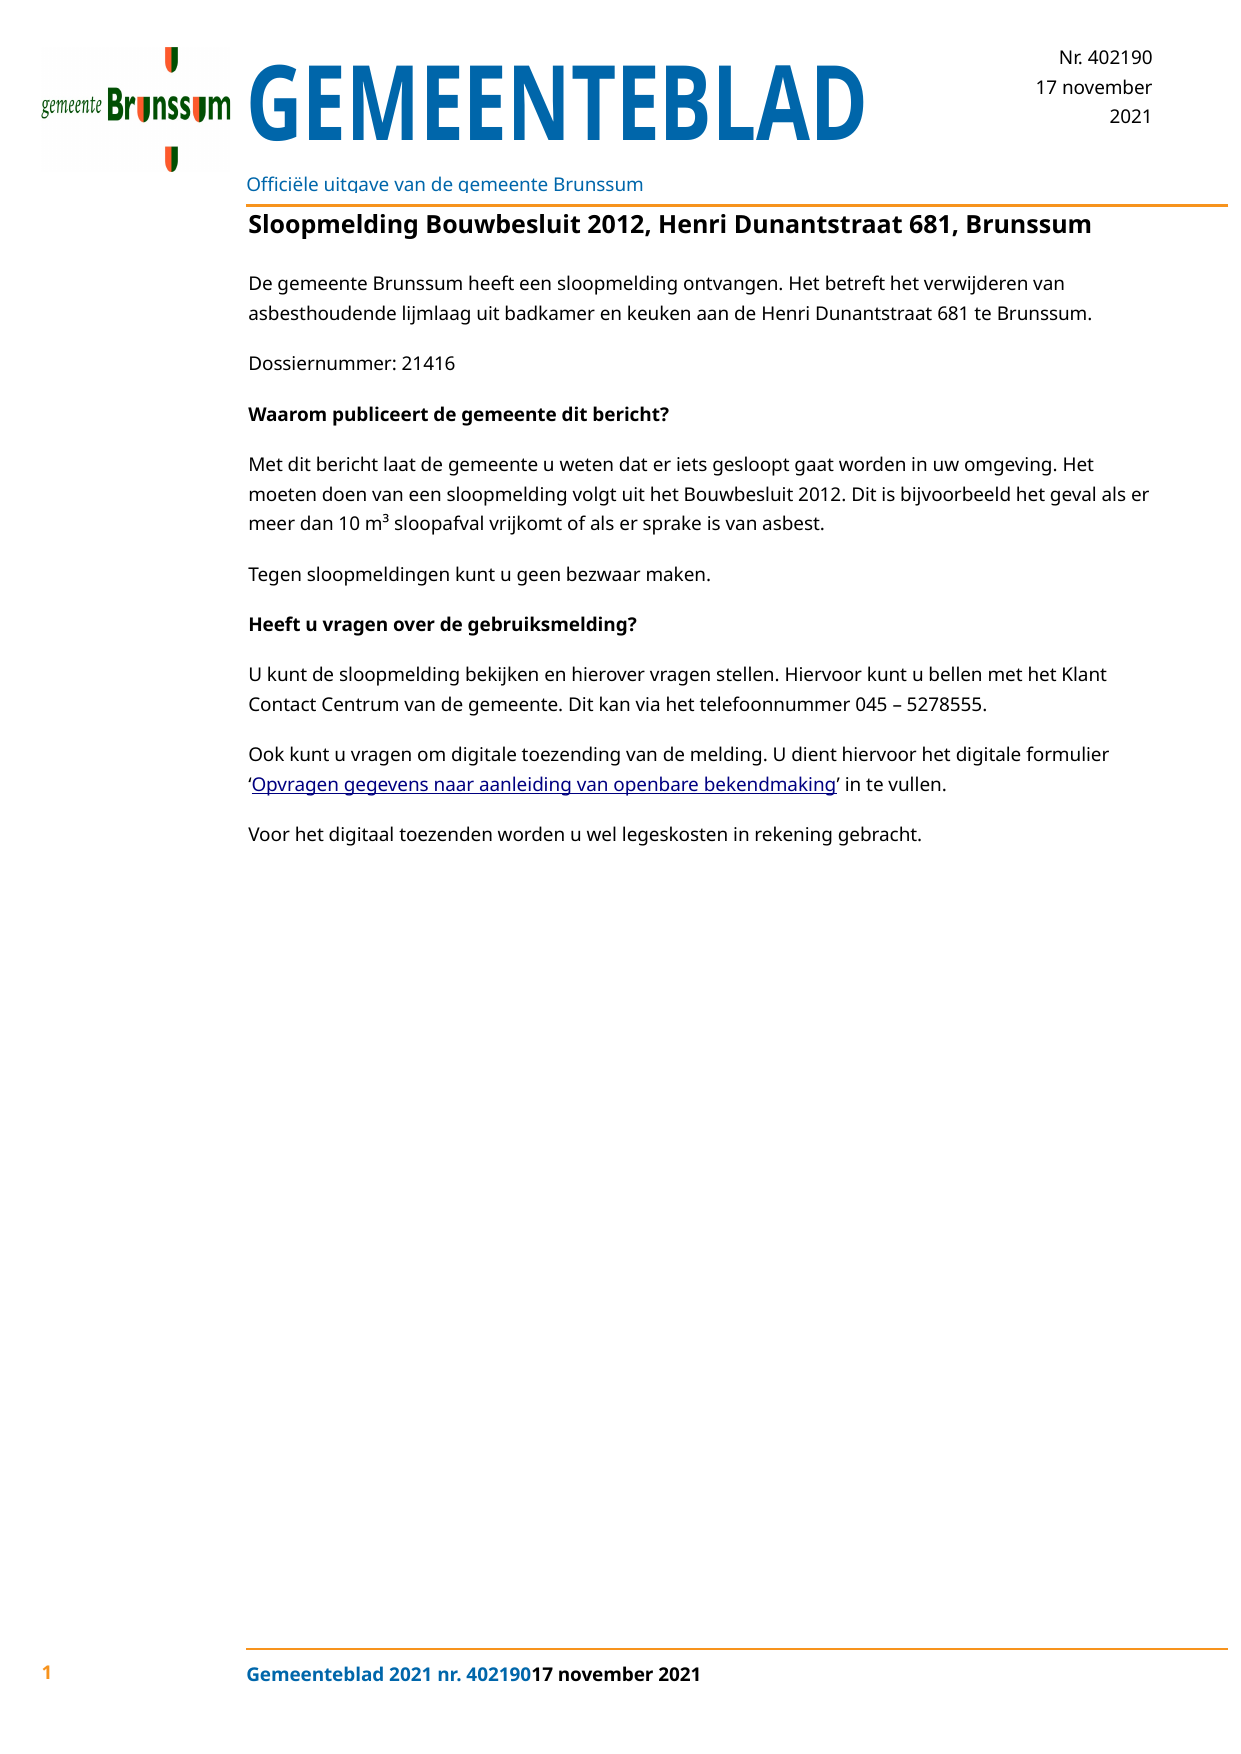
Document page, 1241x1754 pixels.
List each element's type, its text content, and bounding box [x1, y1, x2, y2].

text Sloopmelding Bouwbesluit 2012, Henri Dunantstraat 681, Brunssum [248, 207, 1152, 241]
text Ook kunt u vragen om digitale toezending van de melding. U dient hiervoor het digitale formulier ‘Opvragen gegevens naar aanleiding van openbare bekendmaking’ in te vullen. [248, 742, 1152, 797]
text Dossiernummer: 21416 [248, 350, 1152, 376]
text U kunt de sloopmelding bekijken en hierover vragen stellen. Hiervoor kunt u bellen met het Klant Contact Centrum van de gemeente. Dit kan via het telefoonnummer 045 – 5278555. [248, 662, 1152, 717]
text Met dit bericht laat de gemeente u weten dat er iets gesloopt gaat worden in uw omgeving. Het moeten doen van een sloopmelding volgt uit het Bouwbesluit 2012. Dit is bijvoorbeeld het geval als er meer dan 10 m³ sloopafval vrijkomt of als er sprake is van asbest. [248, 451, 1152, 536]
text De gemeente Brunssum heeft een sloopmelding ontvangen. Het betreft het verwijderen van asbesthoudende lijmlaag uit badkamer en keuken aan de Henri Dunantstraat 681 te Brunssum. [248, 270, 1152, 326]
picture [41, 47, 231, 172]
text Voor het digitaal toezenden worden u wel legeskosten in rekening gebracht. [248, 822, 1152, 847]
text Waarom publiceert de gemeente dit bericht? [248, 401, 1152, 426]
text Tegen sloopmeldingen kunt u geen bezwaar maken. [248, 561, 1152, 586]
text Heeft u vragen over de gebruiksmelding? [248, 611, 1152, 637]
